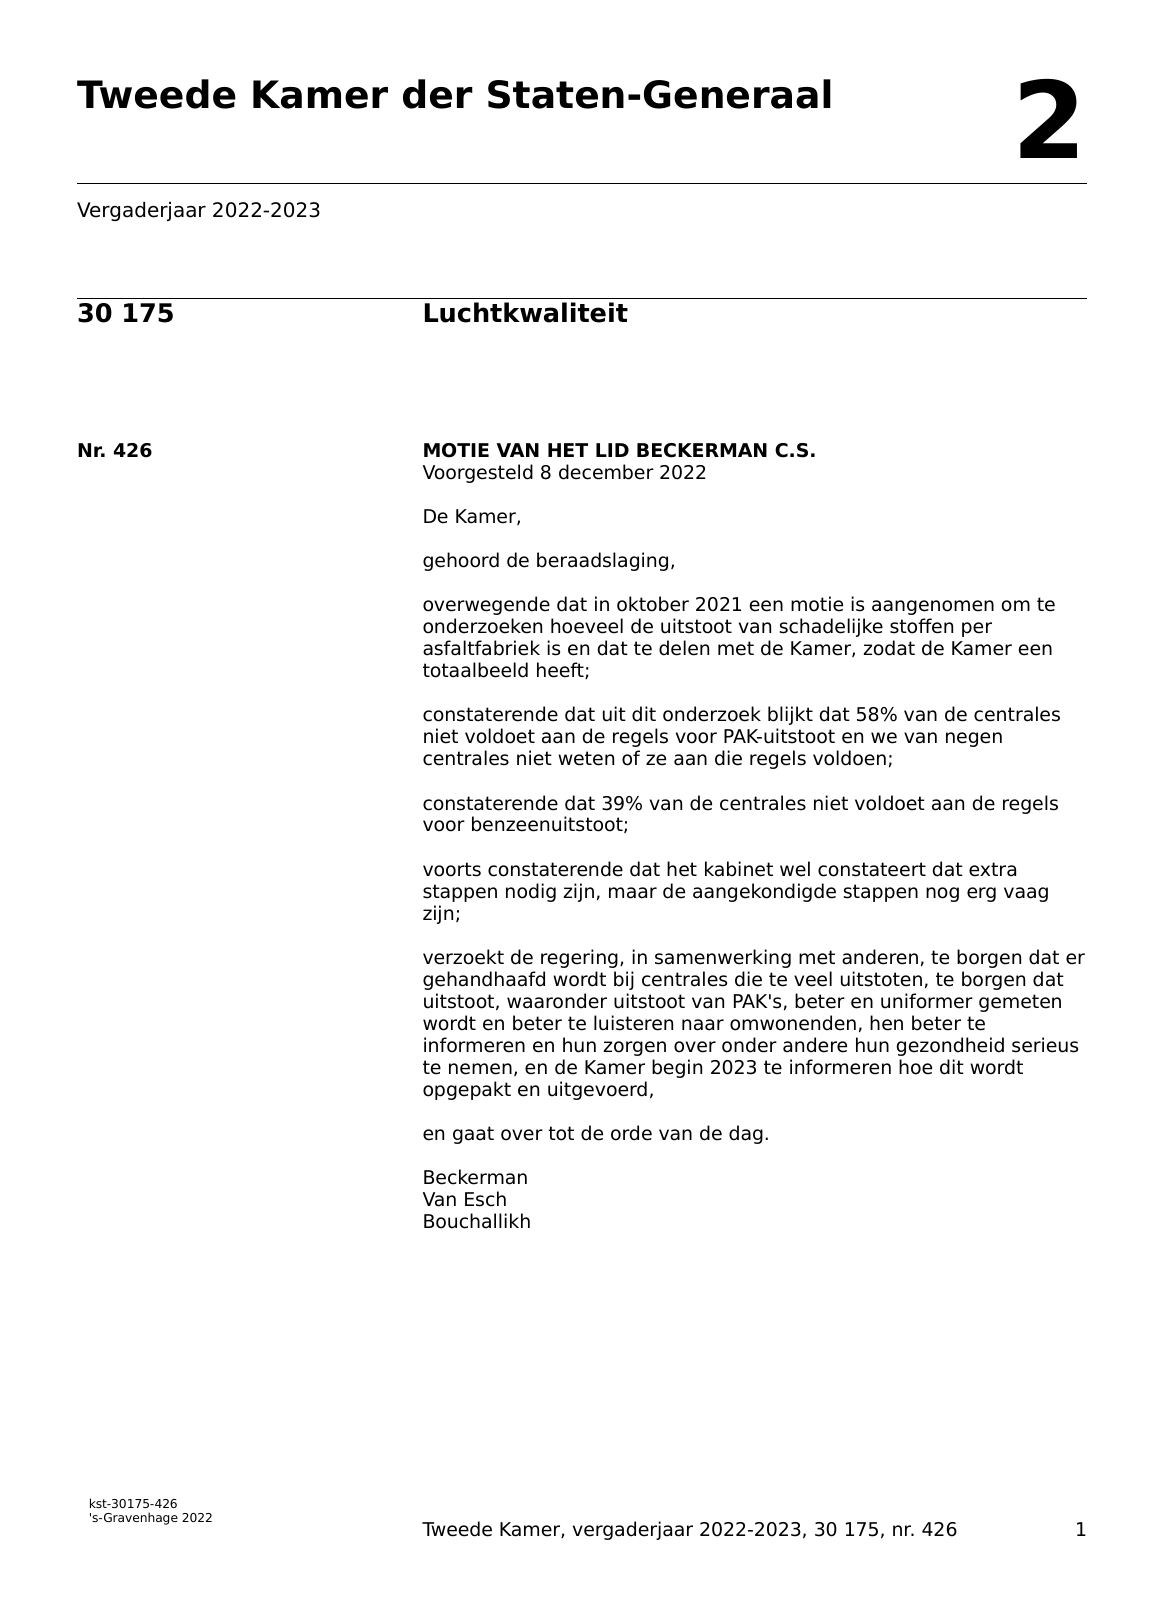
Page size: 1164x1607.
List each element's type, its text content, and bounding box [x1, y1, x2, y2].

text constaterende dat uit dit onderzoek blijkt dat 58% van de centrales niet voldoet aan de regels voor PAK-uitstoot en we van negen centrales niet weten of ze aan die regels voldoen; [422, 704, 1087, 770]
text 's-Gravenhage 2022 [88, 1511, 323, 1525]
text kst-30175-426 [88, 1497, 323, 1511]
table_cell Vergaderjaar 2022-2023 [77, 184, 1087, 298]
text verzoekt de regering, in samenwerking met anderen, te borgen dat er gehandhaafd wordt bij centrales die te veel uitstoten, te borgen dat uitstoot, waaronder uitstoot van PAK's, beter en uniformer gemeten wordt en beter te luisteren naar omwonenden, hen beter te informeren en hun zorgen over onder andere hun gezondheid serieus te nemen, en de Kamer begin 2023 te informeren hoe dit wordt opgepakt en uitgevoerd, [422, 947, 1087, 1101]
text overwegende dat in oktober 2021 een motie is aangenomen om te onderzoeken hoeveel de uitstoot van schadelijke stoffen per asfaltfabriek is en dat te delen met de Kamer, zodat de Kamer een totaalbeeld heeft; [422, 594, 1087, 682]
subtitle Nr. 426 MOTIE VAN HET LID BECKERMAN C.S. [77, 440, 1087, 462]
text Bouchallikh [422, 1211, 1087, 1233]
text voorts constaterende dat het kabinet wel constateert dat extra stappen nodig zijn, maar de aangekondigde stappen nog erg vaag zijn; [422, 858, 1087, 924]
text De Kamer, [422, 506, 1087, 528]
subtitle 30 175 Luchtkwaliteit [77, 299, 1087, 329]
text gehoord de beraadslaging, [422, 550, 1087, 572]
table_header Tweede Kamer der Staten-Generaal [77, 59, 886, 183]
text Van Esch [422, 1189, 1087, 1211]
table_header 2 [886, 59, 1087, 183]
text Voorgesteld 8 december 2022 [422, 462, 1087, 484]
text Beckerman [422, 1167, 1087, 1189]
text en gaat over tot de orde van de dag. [422, 1123, 1087, 1145]
text constaterende dat 39% van de centrales niet voldoet aan de regels voor benzeenuitstoot; [422, 792, 1087, 836]
